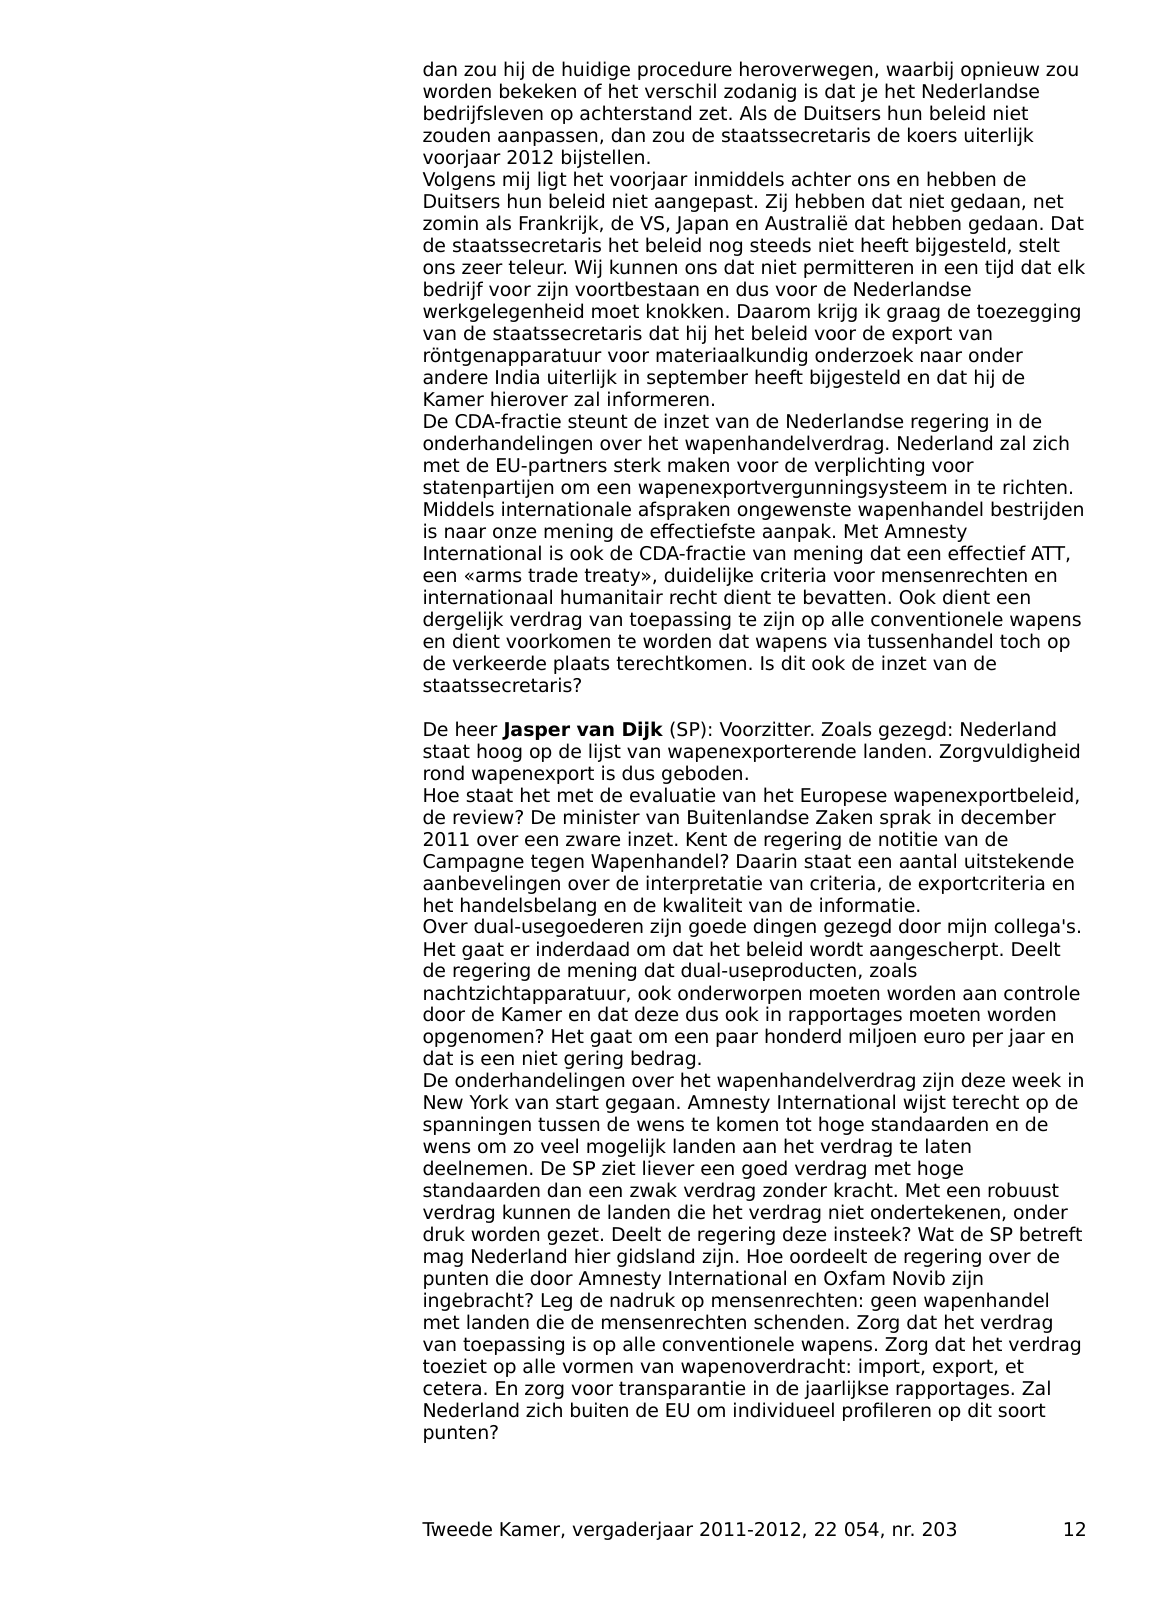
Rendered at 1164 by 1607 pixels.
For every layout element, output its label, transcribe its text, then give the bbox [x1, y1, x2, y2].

text Over dual-usegoederen zijn goede dingen gezegd door mijn collega's. Het gaat er inderdaad om dat het beleid wordt aangescherpt. Deelt de regering de mening dat dual-useproducten, zoals nachtzichtapparatuur, ook onderworpen moeten worden aan controle door de Kamer en dat deze dus ook in rapportages moeten worden opgenomen? Het gaat om een paar honderd miljoen euro per jaar en dat is een niet gering bedrag. [422, 916, 1087, 1070]
text De CDA-fractie steunt de inzet van de Nederlandse regering in de onderhandelingen over het wapenhandelverdrag. Nederland zal zich met de EU-partners sterk maken voor de verplichting voor statenpartijen om een wapenexportvergunningsysteem in te richten. Middels internationale afspraken ongewenste wapenhandel bestrijden is naar onze mening de effectiefste aanpak. Met Amnesty International is ook de CDA-fractie van mening dat een effectief ATT, een «arms trade treaty», duidelijke criteria voor mensenrechten en internationaal humanitair recht dient te bevatten. Ook dient een dergelijk verdrag van toepassing te zijn op alle conventionele wapens en dient voorkomen te worden dat wapens via tussenhandel toch op de verkeerde plaats terechtkomen. Is dit ook de inzet van de staatssecretaris? [422, 411, 1087, 696]
text Volgens mij ligt het voorjaar inmiddels achter ons en hebben de Duitsers hun beleid niet aangepast. Zij hebben dat niet gedaan, net zomin als Frankrijk, de VS, Japan en Australië dat hebben gedaan. Dat de staatssecretaris het beleid nog steeds niet heeft bijgesteld, stelt ons zeer teleur. Wij kunnen ons dat niet permitteren in een tijd dat elk bedrijf voor zijn voortbestaan en dus voor de Nederlandse werkgelegenheid moet knokken. Daarom krijg ik graag de toezegging van de staatssecretaris dat hij het beleid voor de export van röntgenapparatuur voor materiaalkundig onderzoek naar onder andere India uiterlijk in september heeft bijgesteld en dat hij de Kamer hierover zal informeren. [422, 169, 1087, 411]
text dan zou hij de huidige procedure heroverwegen, waarbij opnieuw zou worden bekeken of het verschil zodanig is dat je het Nederlandse bedrijfsleven op achterstand zet. Als de Duitsers hun beleid niet zouden aanpassen, dan zou de staatssecretaris de koers uiterlijk voorjaar 2012 bijstellen. [422, 59, 1087, 169]
text De onderhandelingen over het wapenhandelverdrag zijn deze week in New York van start gegaan. Amnesty International wijst terecht op de spanningen tussen de wens te komen tot hoge standaarden en de wens om zo veel mogelijk landen aan het verdrag te laten deelnemen. De SP ziet liever een goed verdrag met hoge standaarden dan een zwak verdrag zonder kracht. Met een robuust verdrag kunnen de landen die het verdrag niet ondertekenen, onder druk worden gezet. Deelt de regering deze insteek? Wat de SP betreft mag Nederland hier gidsland zijn. Hoe oordeelt de regering over de punten die door Amnesty International en Oxfam Novib zijn ingebracht? Leg de nadruk op mensenrechten: geen wapenhandel met landen die de mensenrechten schenden. Zorg dat het verdrag van toepassing is op alle conventionele wapens. Zorg dat het verdrag toeziet op alle vormen van wapenoverdracht: import, export, et cetera. En zorg voor transparantie in de jaarlijkse rapportages. Zal Nederland zich buiten de EU om individueel profileren op dit soort punten? [422, 1070, 1087, 1444]
text De heer Jasper van Dijk (SP): Voorzitter. Zoals gezegd: Nederland staat hoog op de lijst van wapenexporterende landen. Zorgvuldigheid rond wapenexport is dus geboden. [422, 719, 1087, 784]
text Hoe staat het met de evaluatie van het Europese wapenexportbeleid, de review? De minister van Buitenlandse Zaken sprak in december 2011 over een zware inzet. Kent de regering de notitie van de Campagne tegen Wapenhandel? Daarin staat een aantal uitstekende aanbevelingen over de interpretatie van criteria, de exportcriteria en het handelsbelang en de kwaliteit van de informatie. [422, 784, 1087, 916]
